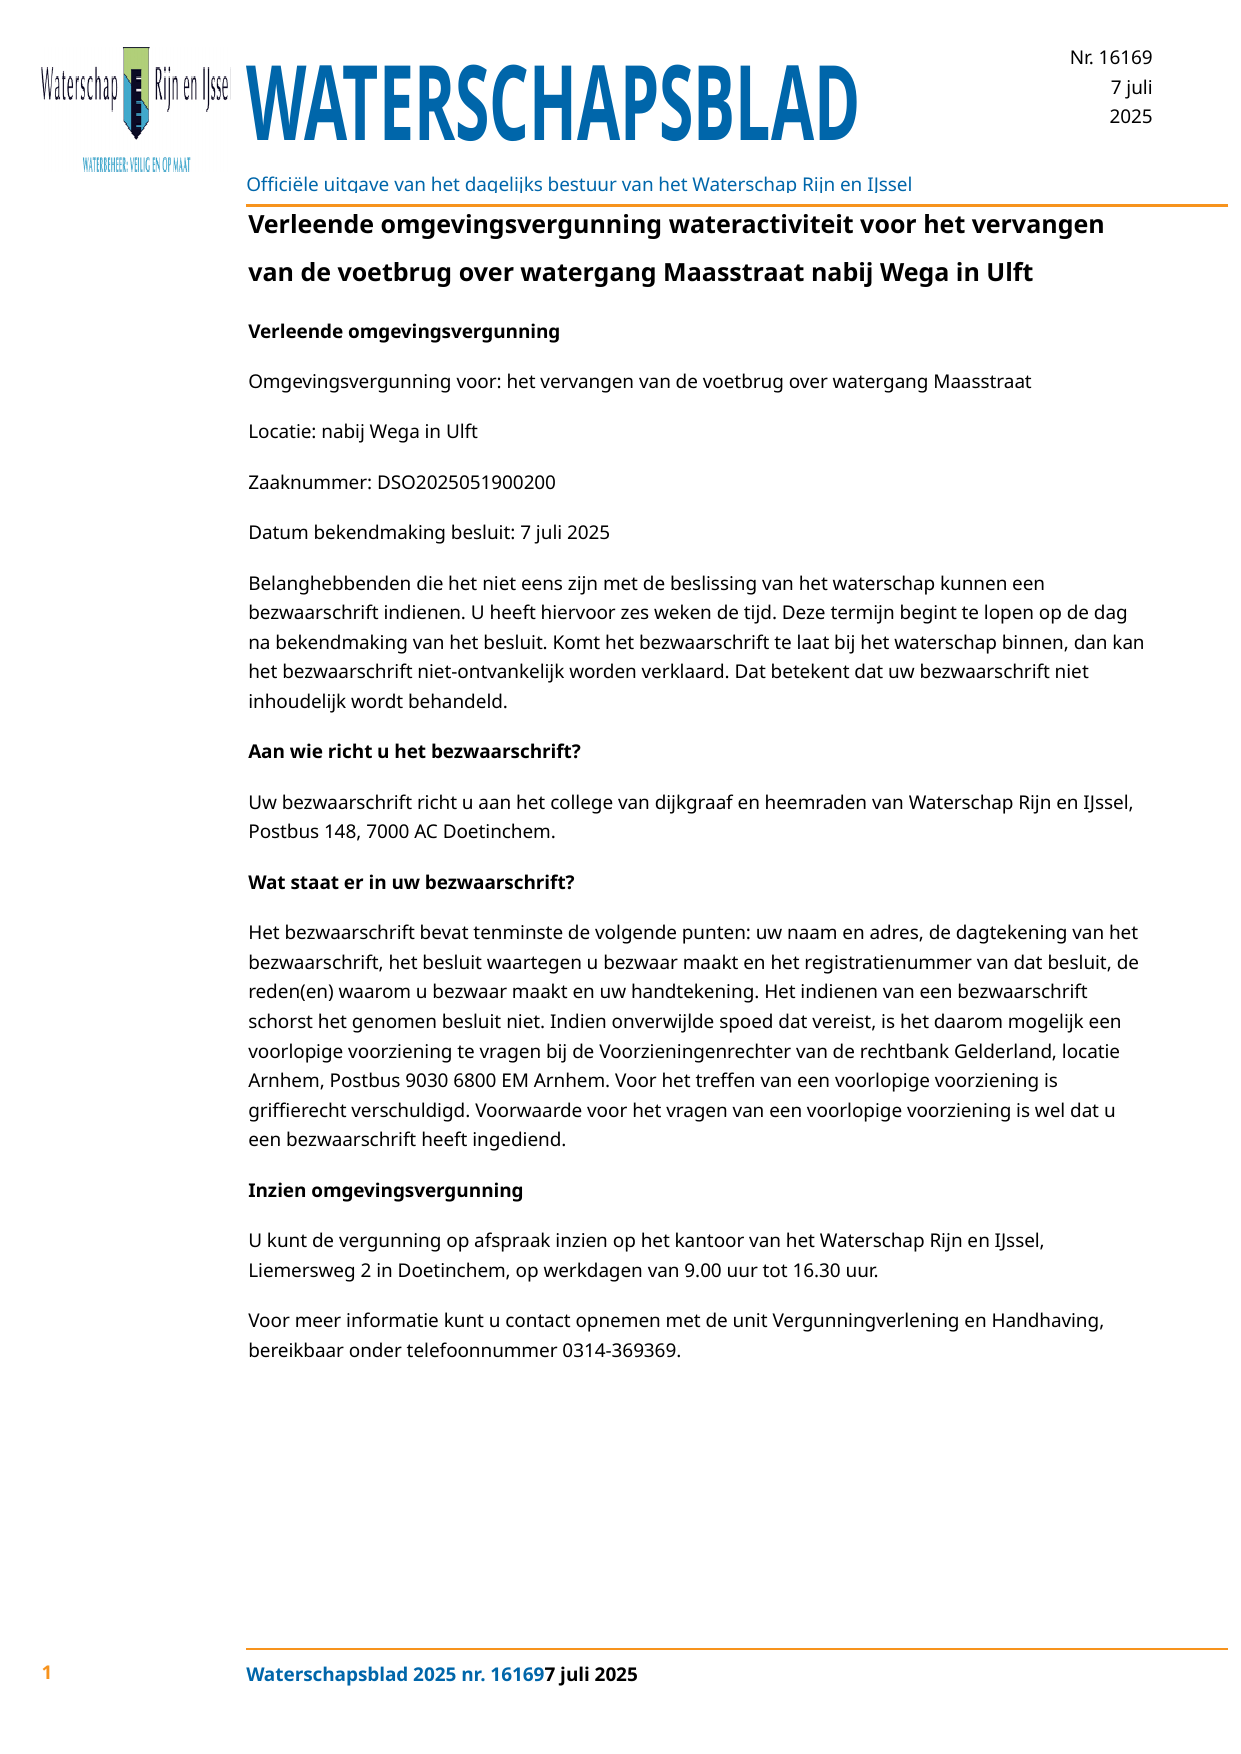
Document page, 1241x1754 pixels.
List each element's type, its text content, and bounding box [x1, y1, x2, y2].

text Belanghebbenden die het niet eens zijn met de beslissing van het waterschap kunnen een bezwaarschrift indienen. U heeft hiervoor zes weken de tijd. Deze termijn begint te lopen op de dag na bekendmaking van het besluit. Komt het bezwaarschrift te laat bij het waterschap binnen, dan kan het bezwaarschrift niet-ontvankelijk worden verklaard. Dat betekent dat uw bezwaarschrift niet inhoudelijk wordt behandeld. [248, 570, 1152, 714]
text Verleende omgevingsvergunning wateractiviteit voor het vervangen van de voetbrug over watergang Maasstraat nabij Wega in Ulft [248, 207, 1152, 288]
text Het bezwaarschrift bevat tenminste de volgende punten: uw naam en adres, de dagtekening van het bezwaarschrift, het besluit waartegen u bezwaar maakt en het registratienummer van dat besluit, de reden(en) waarom u bezwaar maakt en uw handtekening. Het indienen van een bezwaarschrift schorst het genomen besluit niet. Indien onverwijlde spoed dat vereist, is het daarom mogelijk een voorlopige voorziening te vragen bij de Voorzieningenrechter van de rechtbank Gelderland, locatie Arnhem, Postbus 9030 6800 EM Arnhem. Voor het treffen van een voorlopige voorziening is griffierecht verschuldigd. Voorwaarde voor het vragen van een voorlopige voorziening is wel dat u een bezwaarschrift heeft ingediend. [248, 919, 1152, 1152]
text Verleende omgevingsvergunning [248, 318, 1152, 344]
text Omgevingsvergunning voor: het vervangen van de voetbrug over watergang Maasstraat [248, 368, 1152, 394]
text Voor meer informatie kunt u contact opnemen met de unit Vergunningverlening en Handhaving, bereikbaar onder telefoonnummer 0314-369369. [248, 1307, 1152, 1363]
text Aan wie richt u het bezwaarschrift? [248, 739, 1152, 764]
text U kunt de vergunning op afspraak inzien op het kantoor van het Waterschap Rijn en IJssel, Liemersweg 2 in Doetinchem, op werkdagen van 9.00 uur tot 16.30 uur. [248, 1227, 1152, 1283]
text Inzien omgevingsvergunning [248, 1177, 1152, 1203]
text Locatie: nabij Wega in Ulft [248, 419, 1152, 444]
picture [41, 47, 231, 172]
text Uw bezwaarschrift richt u aan het college van dijkgraaf en heemraden van Waterschap Rijn en IJssel, Postbus 148, 7000 AC Doetinchem. [248, 789, 1152, 844]
text Wat staat er in uw bezwaarschrift? [248, 869, 1152, 895]
text Datum bekendmaking besluit: 7 juli 2025 [248, 519, 1152, 545]
text Zaaknummer: DSO2025051900200 [248, 469, 1152, 495]
